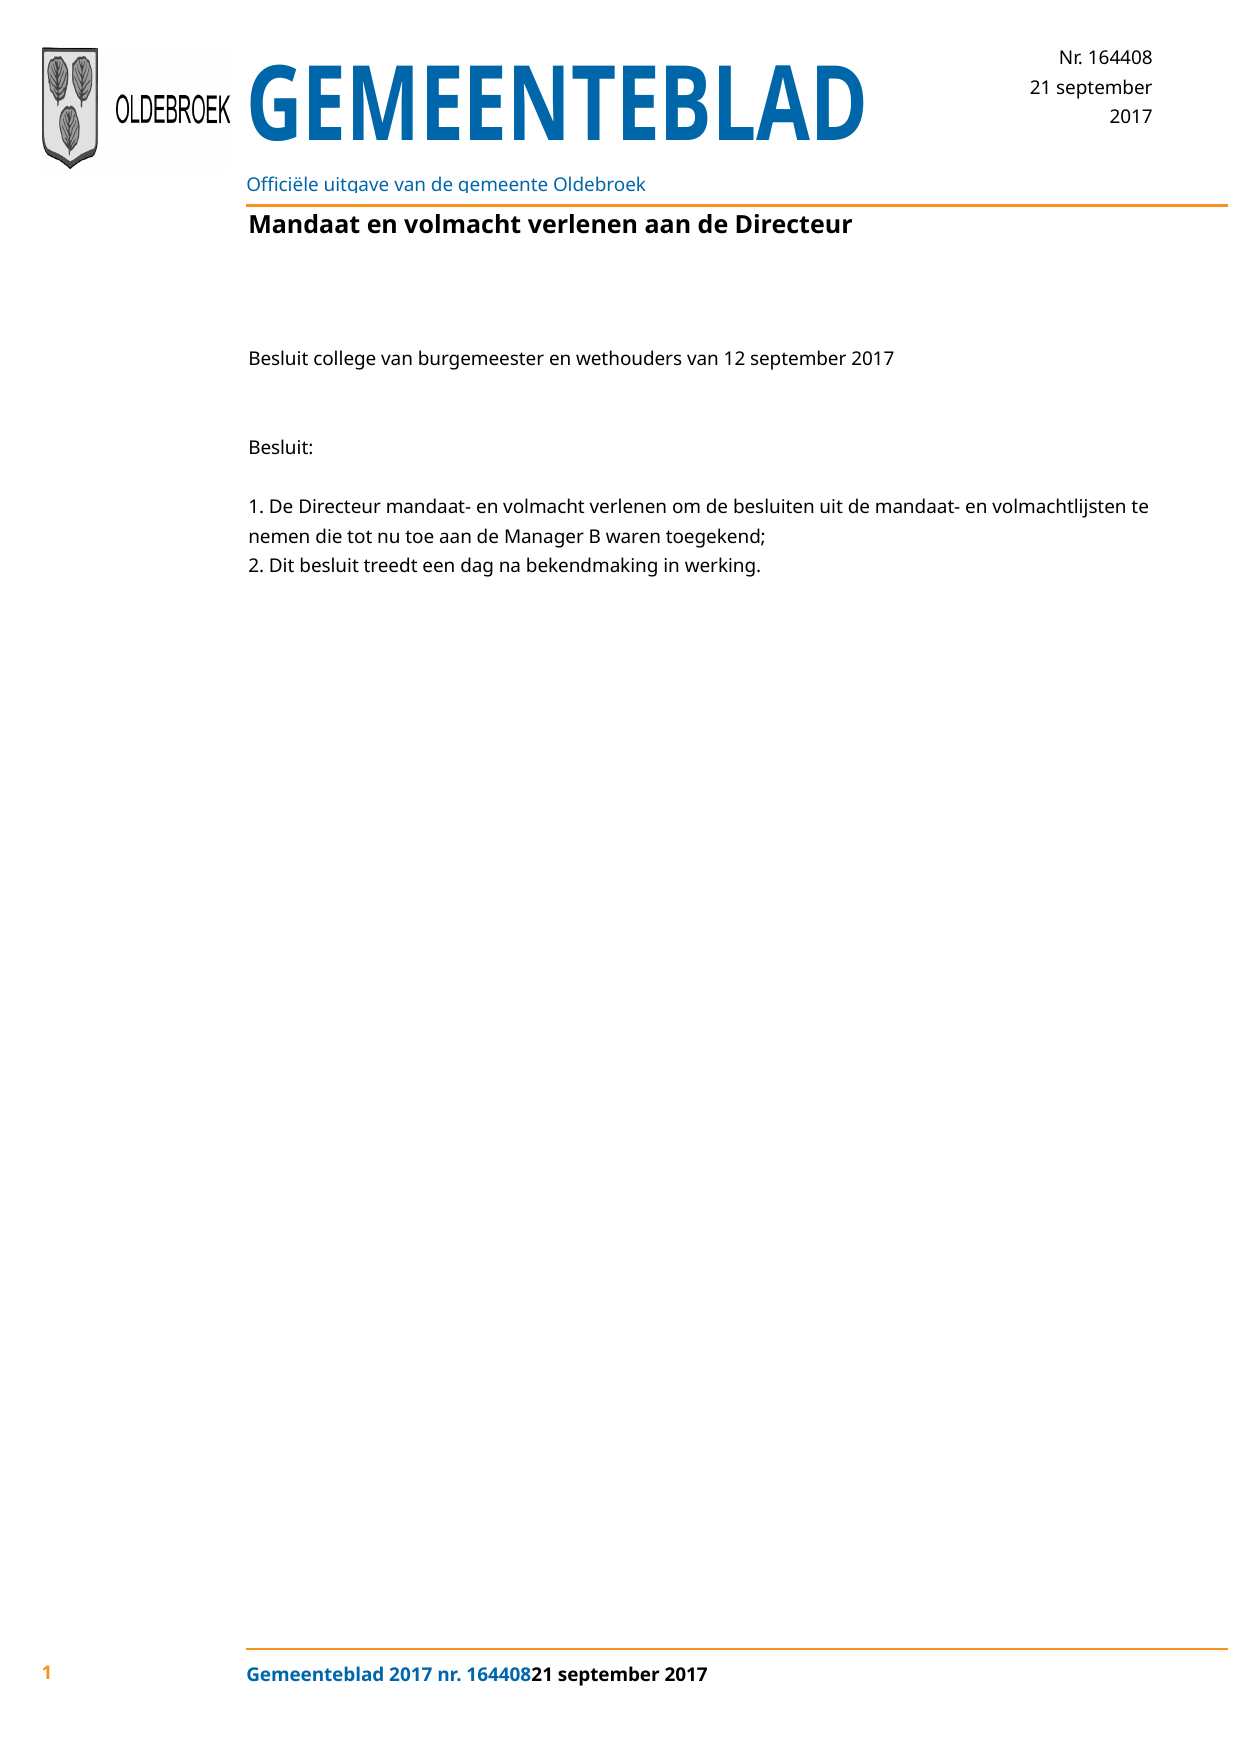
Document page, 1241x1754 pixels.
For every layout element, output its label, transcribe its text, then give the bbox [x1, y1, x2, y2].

picture [41, 47, 231, 172]
text Besluit: [248, 434, 1152, 460]
text 2. Dit besluit treedt een dag na bekendmaking in werking. [248, 552, 1152, 578]
text Mandaat en volmacht verlenen aan de Directeur [248, 207, 1152, 241]
text 1. De Directeur mandaat- en volmacht verlenen om de besluiten uit de mandaat- en volmachtlijsten te nemen die tot nu toe aan de Manager B waren toegekend; [248, 493, 1152, 548]
text Besluit college van burgemeester en wethouders van 12 september 2017 [248, 345, 1152, 371]
